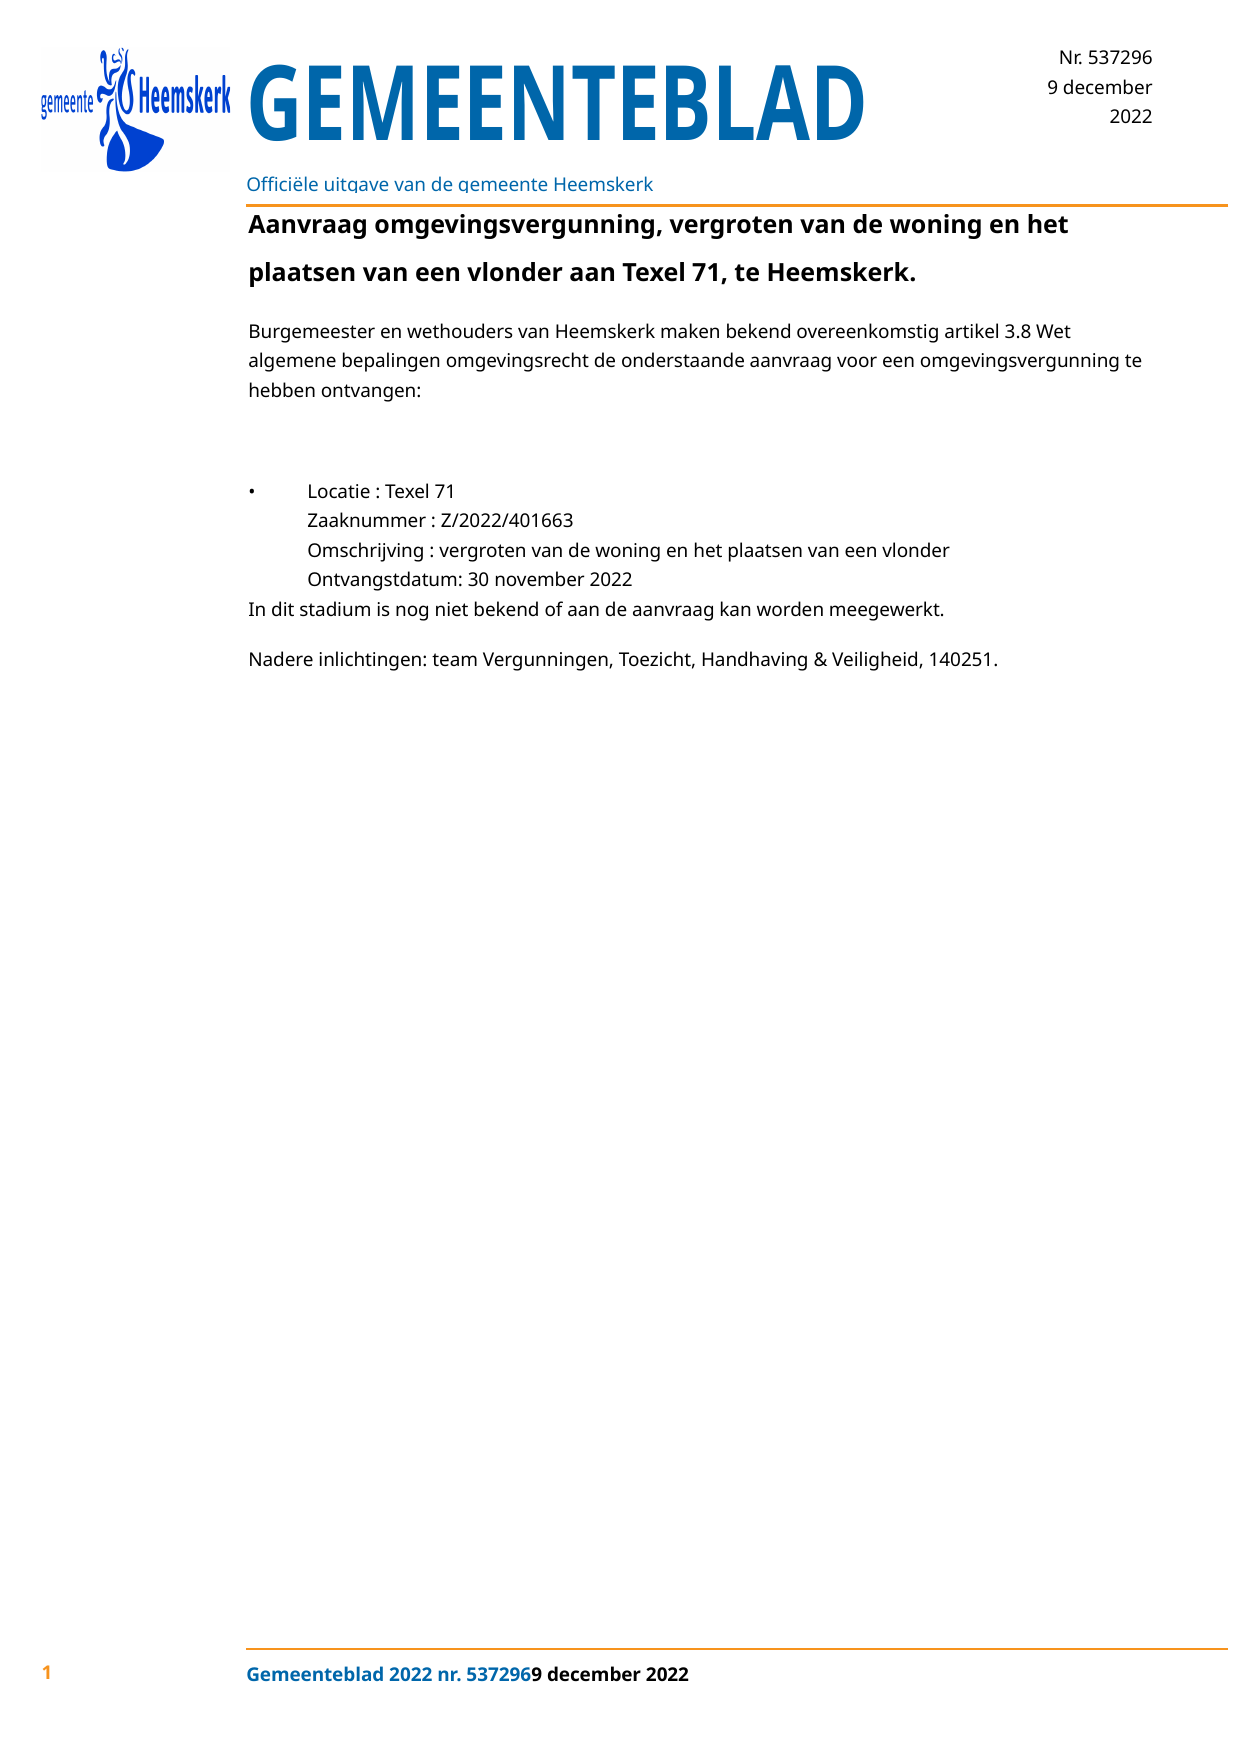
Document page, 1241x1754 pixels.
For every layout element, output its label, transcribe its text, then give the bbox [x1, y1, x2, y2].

text In dit stadium is nog niet bekend of aan de aanvraag kan worden meegewerkt. [248, 596, 1152, 622]
text Burgemeester en wethouders van Heemskerk maken bekend overeenkomstig artikel 3.8 Wet algemene bepalingen omgevingsrecht de onderstaande aanvraag voor een omgevingsvergunning te hebben ontvangen: [248, 318, 1152, 403]
list Zaaknummer : Z/2022/401663 [248, 507, 1152, 533]
picture [41, 47, 231, 172]
list Ontvangstdatum: 30 november 2022 [248, 567, 1152, 592]
list Locatie : Texel 71 [248, 478, 1152, 504]
text Nadere inlichtingen: team Vergunningen, Toezicht, Handhaving & Veiligheid, 140251. [248, 647, 1152, 672]
list Omschrijving : vergroten van de woning en het plaatsen van een vlonder [248, 537, 1152, 563]
text Aanvraag omgevingsvergunning, vergroten van de woning en het plaatsen van een vlonder aan Texel 71, te Heemskerk. [248, 207, 1152, 288]
